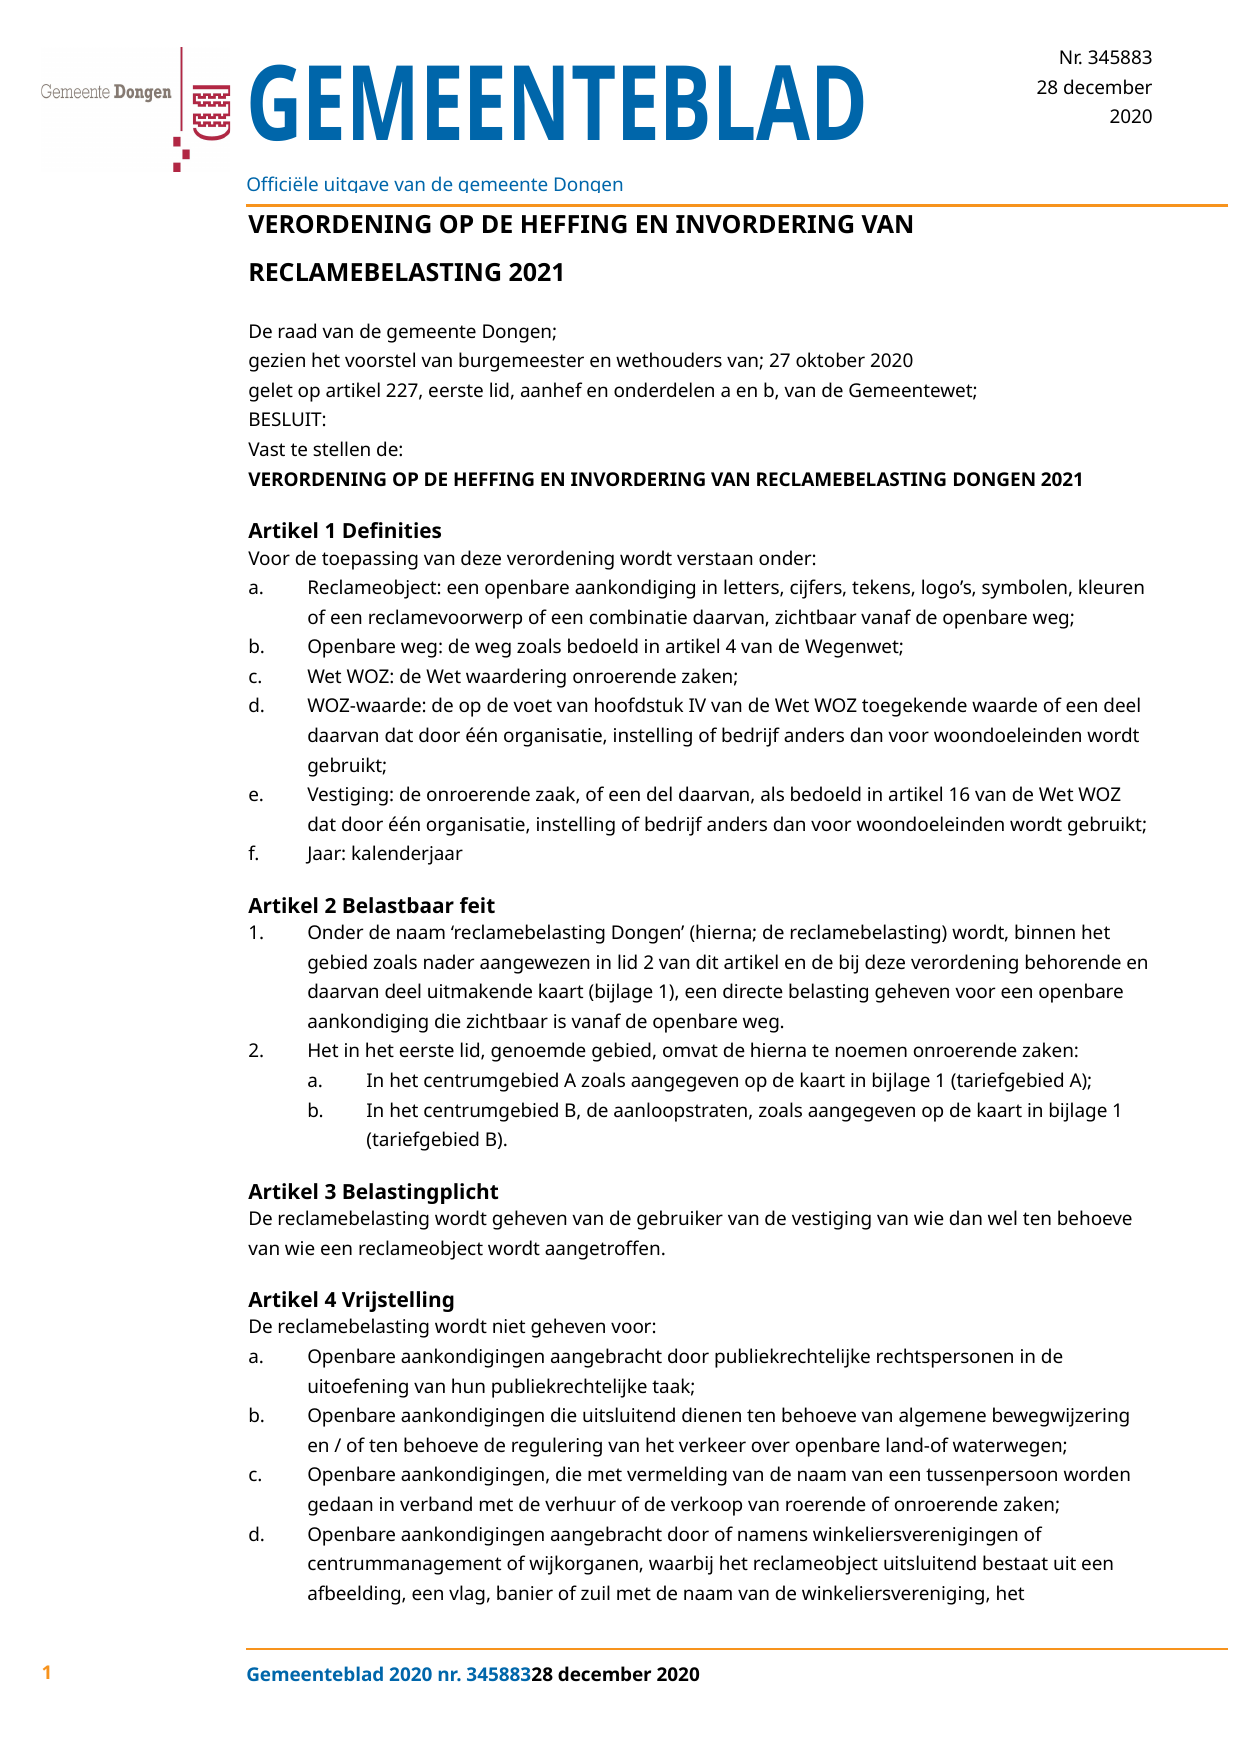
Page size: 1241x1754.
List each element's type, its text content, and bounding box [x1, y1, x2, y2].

list Openbare aankondigingen, die met vermelding van de naam van een tussenpersoon worden gedaan in verband met de verhuur of de verkoop van roerende of onroerende zaken; [248, 1462, 1152, 1517]
text VERORDENING OP DE HEFFING EN INVORDERING VAN RECLAMEBELASTING 2021 [248, 207, 1152, 288]
list In het centrumgebied B, de aanloopstraten, zoals aangegeven op de kaart in bijlage 1 (tariefgebied B). [307, 1097, 1152, 1152]
list Openbare weg: de weg zoals bedoeld in artikel 4 van de Wegenwet; [248, 633, 1152, 659]
text VERORDENING OP DE HEFFING EN INVORDERING VAN RECLAMEBELASTING DONGEN 2021 [248, 466, 1152, 492]
list Vestiging: de onroerende zaak, of een del daarvan, als bedoeld in artikel 16 van de Wet WOZ dat door één organisatie, instelling of bedrijf anders dan voor woondoeleinden wordt gebruikt; [248, 781, 1152, 837]
text Artikel 1 Definities [248, 516, 1152, 545]
text Voor de toepassing van deze verordening wordt verstaan onder: [248, 545, 1152, 570]
text Artikel 3 Belastingplicht [248, 1177, 1152, 1205]
list WOZ-waarde: de op de voet van hoofdstuk IV van de Wet WOZ toegekende waarde of een deel daarvan dat door één organisatie, instelling of bedrijf anders dan voor woondoeleinden wordt gebruikt; [248, 693, 1152, 777]
text gelet op artikel 227, eerste lid, aanhef en onderdelen a en b, van de Gemeentewet; [248, 377, 1152, 403]
text De reclamebelasting wordt geheven van de gebruiker van de vestiging van wie dan wel ten behoeve van wie een reclameobject wordt aangetroffen. [248, 1205, 1152, 1261]
text Artikel 2 Belastbaar feit [248, 891, 1152, 919]
text De reclamebelasting wordt niet geheven voor: [248, 1314, 1152, 1339]
text De raad van de gemeente Dongen; [248, 318, 1152, 344]
list Reclameobject: een openbare aankondiging in letters, cijfers, tekens, logo’s, symbolen, kleuren of een reclamevoorwerp of een combinatie daarvan, zichtbaar vanaf de openbare weg; [248, 574, 1152, 629]
text Artikel 4 Vrijstelling [248, 1285, 1152, 1314]
list Openbare aankondigingen aangebracht door of namens winkeliersverenigingen of centrummanagement of wijkorganen, waarbij het reclameobject uitsluitend bestaat uit een afbeelding, een vlag, banier of zuil met de naam van de winkeliersvereniging, het [248, 1521, 1152, 1606]
text Vast te stellen de: [248, 436, 1152, 462]
list Wet WOZ: de Wet waardering onroerende zaken; [248, 663, 1152, 689]
text BESLUIT: [248, 407, 1152, 432]
list Het in het eerste lid, genoemde gebied, omvat de hierna te noemen onroerende zaken: [248, 1038, 1152, 1063]
text gezien het voorstel van burgemeester en wethouders van; 27 oktober 2020 [248, 347, 1152, 373]
picture [41, 47, 231, 172]
list Openbare aankondigingen die uitsluitend dienen ten behoeve van algemene bewegwijzering en / of ten behoeve de regulering van het verkeer over openbare land-of waterwegen; [248, 1402, 1152, 1458]
list Jaar: kalenderjaar [248, 841, 1152, 866]
list Openbare aankondigingen aangebracht door publiekrechtelijke rechtspersonen in de uitoefening van hun publiekrechtelijke taak; [248, 1343, 1152, 1399]
list Onder de naam ‘reclamebelasting Dongen’ (hierna; de reclamebelasting) wordt, binnen het gebied zoals nader aangewezen in lid 2 van dit artikel en de bij deze verordening behorende en daarvan deel uitmakende kaart (bijlage 1), een directe belasting geheven voor een openbare aankondiging die zichtbaar is vanaf de openbare weg. [248, 919, 1152, 1034]
list In het centrumgebied A zoals aangegeven op de kaart in bijlage 1 (tariefgebied A); [307, 1067, 1152, 1093]
